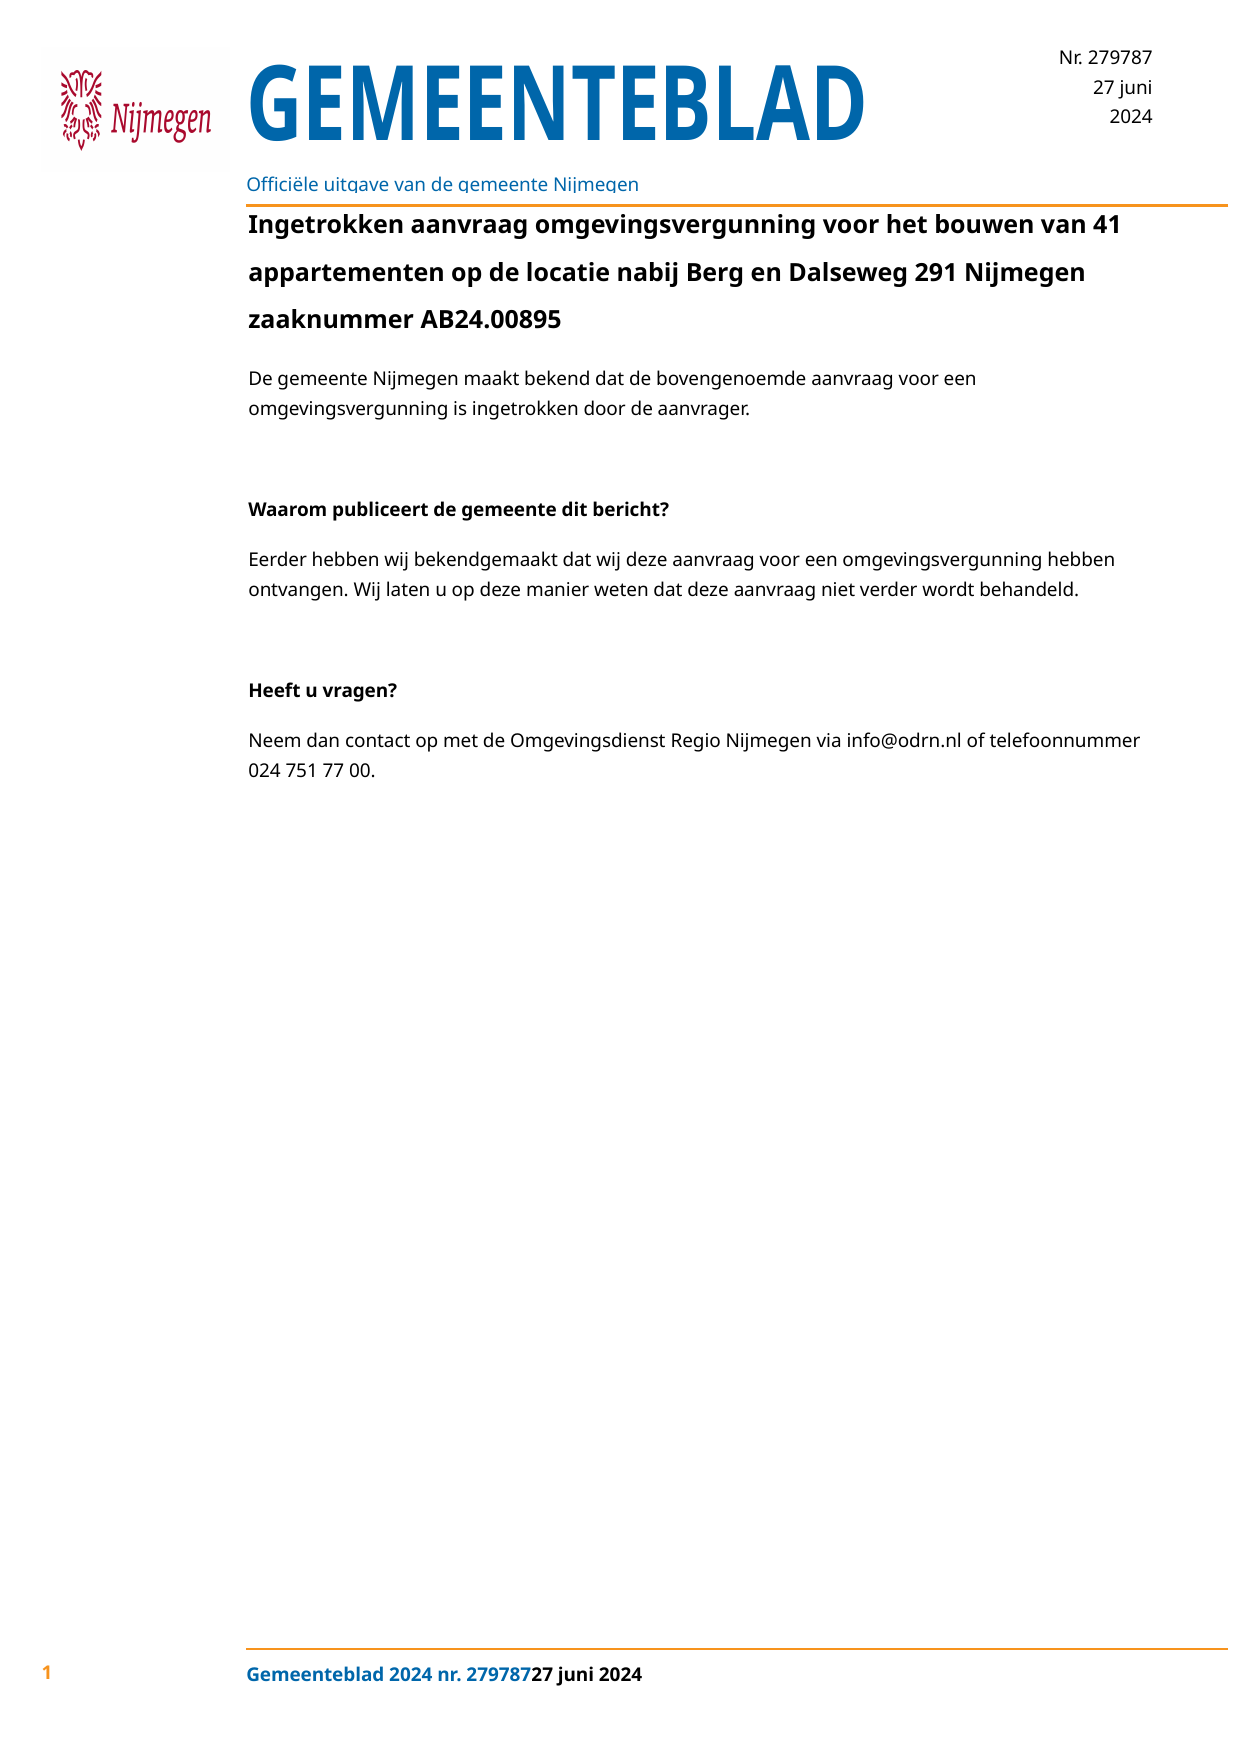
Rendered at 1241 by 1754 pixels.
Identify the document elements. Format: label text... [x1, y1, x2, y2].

text Eerder hebben wij bekendgemaakt dat wij deze aanvraag voor een omgevingsvergunning hebben ontvangen. Wij laten u op deze manier weten dat deze aanvraag niet verder wordt behandeld. [248, 546, 1152, 602]
text Neem dan contact op met de Omgevingsdienst Regio Nijmegen via info@odrn.nl of telefoonnummer 024 751 77 00. [248, 727, 1152, 782]
text Waarom publiceert de gemeente dit bericht? [248, 496, 1152, 522]
text Heeft u vragen? [248, 677, 1152, 702]
text Ingetrokken aanvraag omgevingsvergunning voor het bouwen van 41 appartementen op de locatie nabij Berg en Dalseweg 291 Nijmegen zaaknummer AB24.00895 [248, 207, 1152, 336]
text De gemeente Nijmegen maakt bekend dat de bovengenoemde aanvraag voor een omgevingsvergunning is ingetrokken door de aanvrager. [248, 366, 1152, 421]
picture [41, 47, 231, 172]
